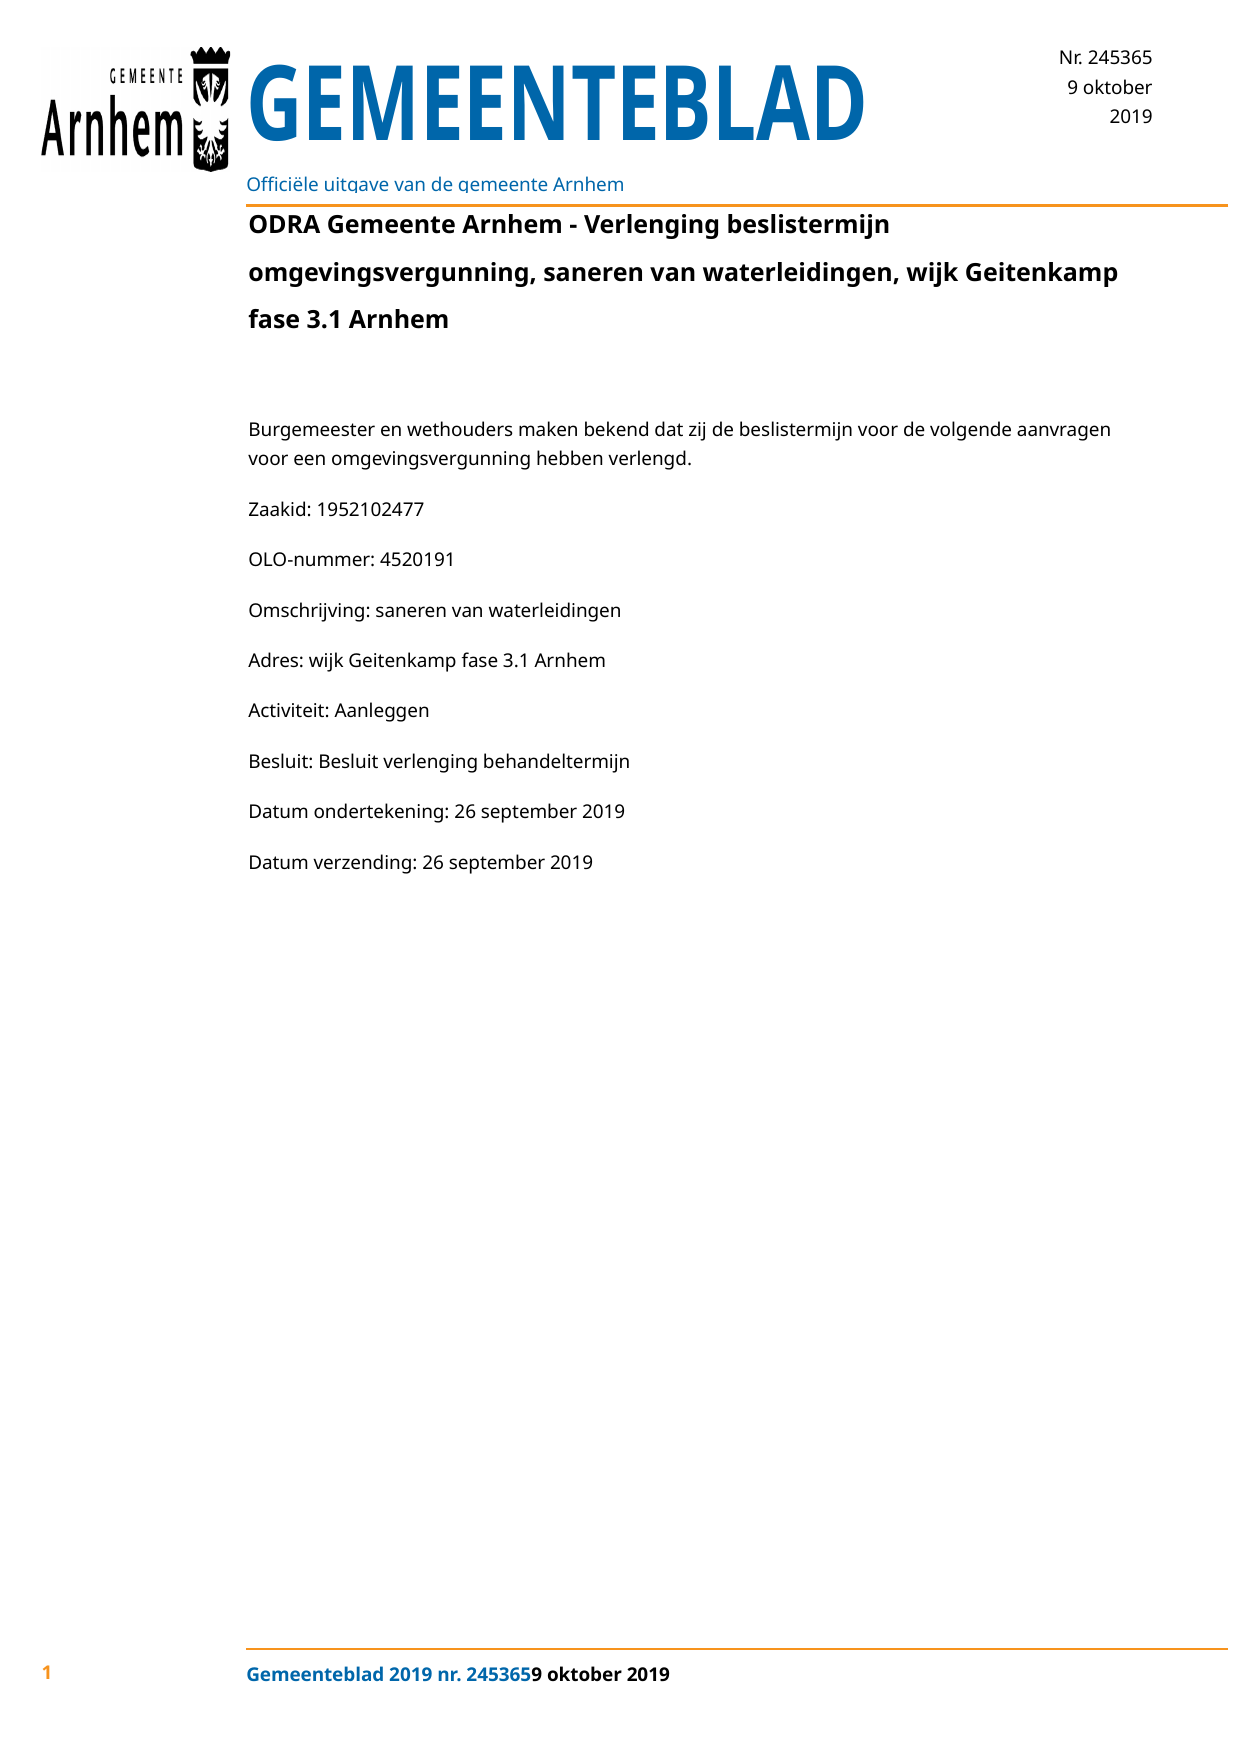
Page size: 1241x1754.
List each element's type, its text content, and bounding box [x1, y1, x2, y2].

text Besluit: Besluit verlenging behandeltermijn [248, 748, 1152, 774]
text Zaakid: 1952102477 [248, 496, 1152, 522]
text Omschrijving: saneren van waterleidingen [248, 597, 1152, 622]
text Burgemeester en wethouders maken bekend dat zij de beslistermijn voor de volgende aanvragen voor een omgevingsvergunning hebben verlengd. [248, 416, 1152, 471]
text Datum ondertekening: 26 september 2019 [248, 798, 1152, 824]
text Datum verzending: 26 september 2019 [248, 849, 1152, 874]
text Adres: wijk Geitenkamp fase 3.1 Arnhem [248, 647, 1152, 673]
text Activiteit: Aanleggen [248, 698, 1152, 723]
picture [41, 47, 231, 172]
text ODRA Gemeente Arnhem - Verlenging beslistermijn omgevingsvergunning, saneren van waterleidingen, wijk Geitenkamp fase 3.1 Arnhem [248, 207, 1152, 336]
text OLO-nummer: 4520191 [248, 546, 1152, 572]
